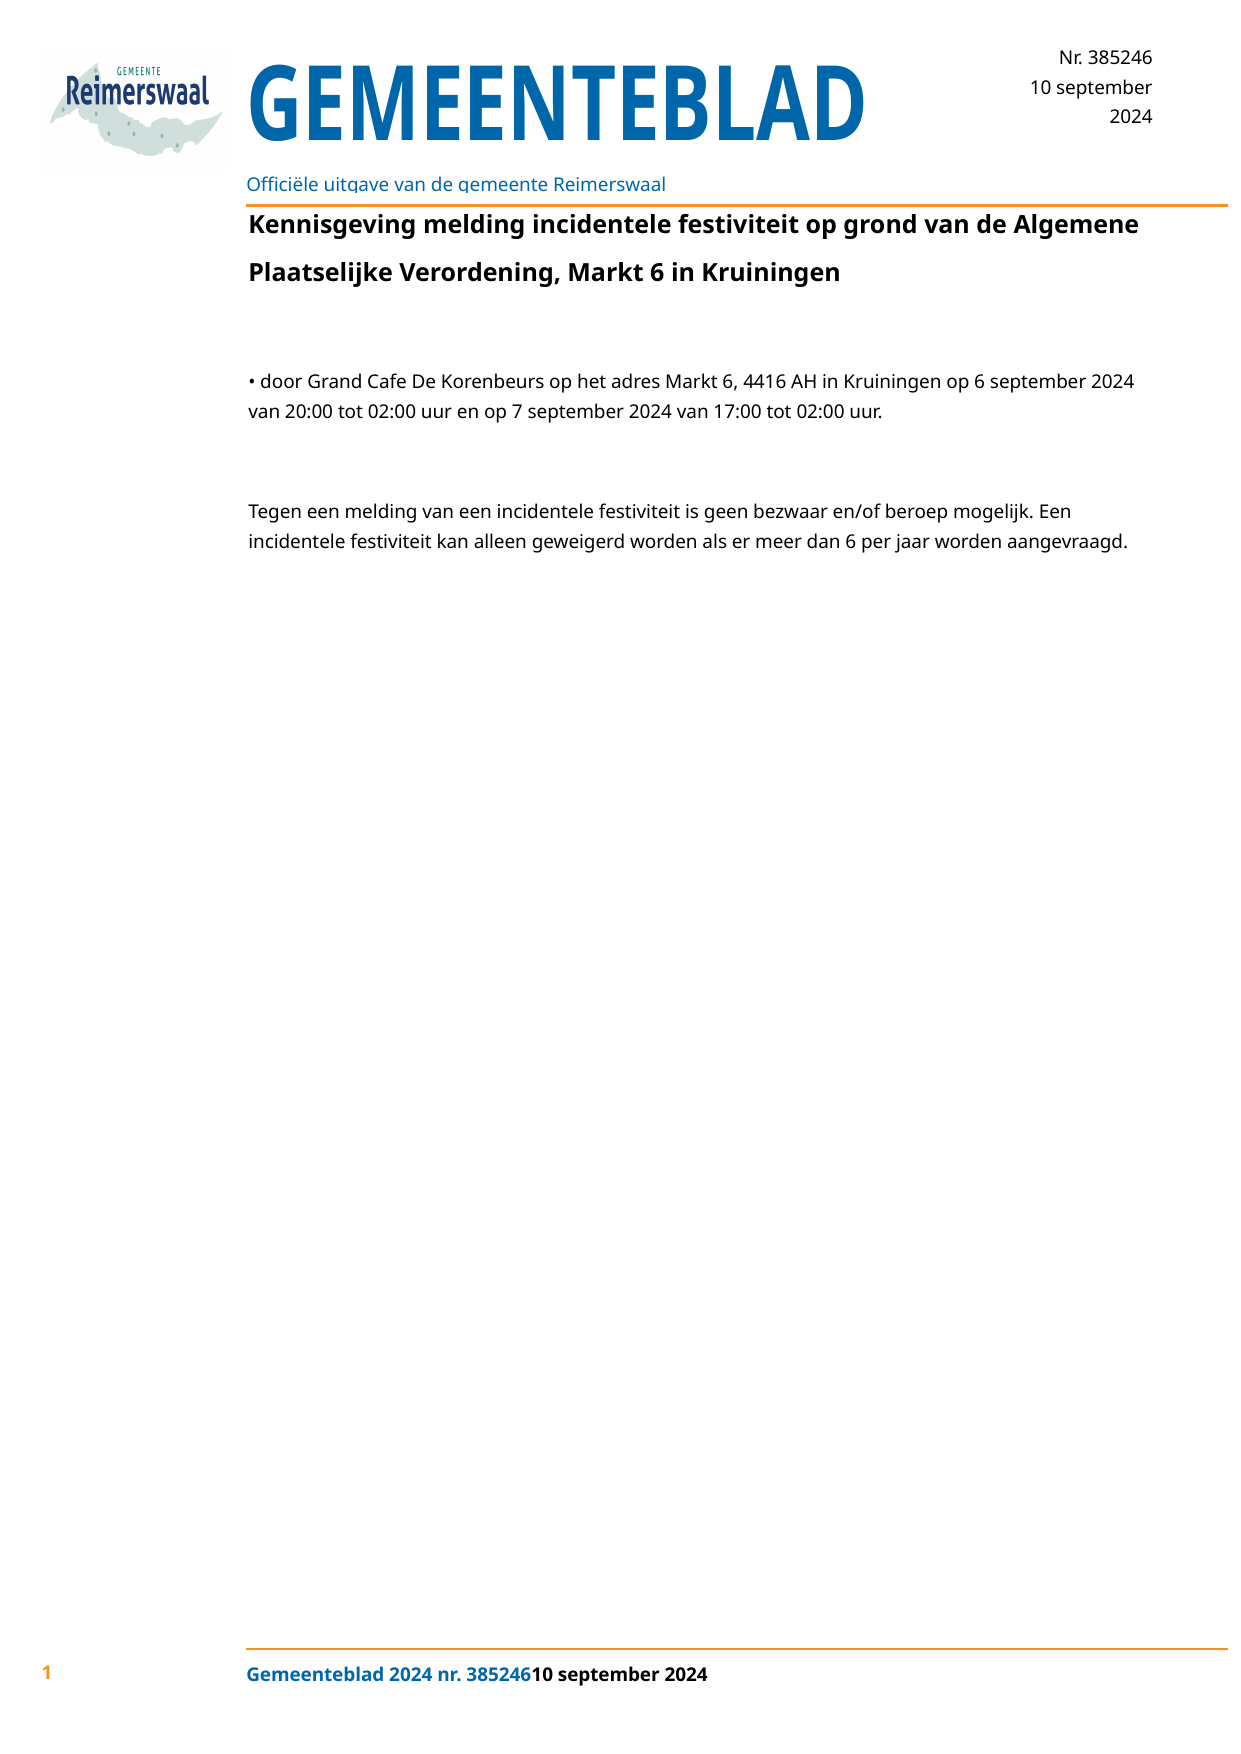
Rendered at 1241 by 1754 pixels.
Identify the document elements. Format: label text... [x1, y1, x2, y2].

text • door Grand Cafe De Korenbeurs op het adres Markt 6, 4416 AH in Kruiningen op 6 september 2024 van 20:00 tot 02:00 uur en op 7 september 2024 van 17:00 tot 02:00 uur. [248, 368, 1152, 424]
text Tegen een melding van een incidentele festiviteit is geen bezwaar en/of beroep mogelijk. Een incidentele festiviteit kan alleen geweigerd worden als er meer dan 6 per jaar worden aangevraagd. [248, 499, 1152, 554]
text Kennisgeving melding incidentele festiviteit op grond van de Algemene Plaatselijke Verordening, Markt 6 in Kruiningen [248, 207, 1152, 288]
picture [41, 47, 231, 172]
